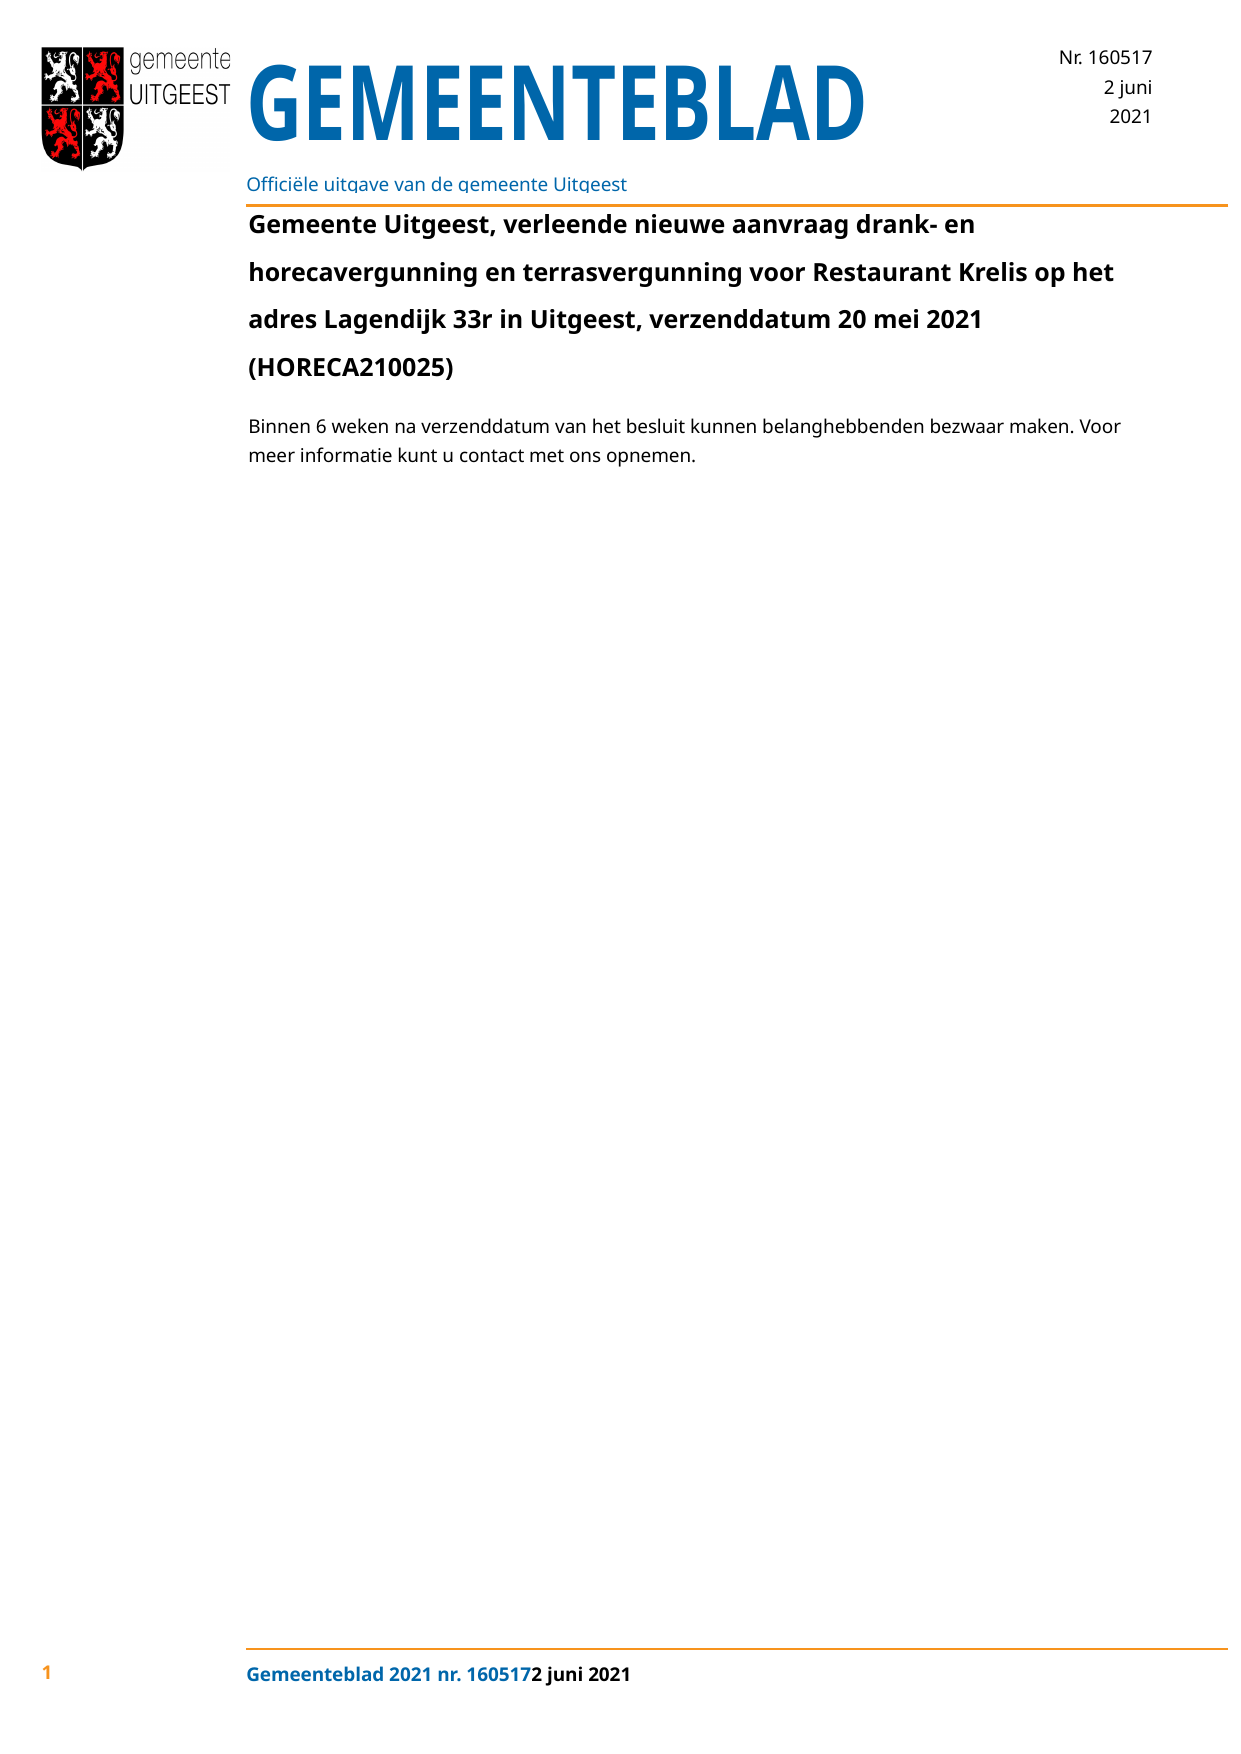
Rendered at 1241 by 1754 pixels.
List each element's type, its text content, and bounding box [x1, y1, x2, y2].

text Gemeente Uitgeest, verleende nieuwe aanvraag drank- en horecavergunning en terrasvergunning voor Restaurant Krelis op het adres Lagendijk 33r in Uitgeest, verzenddatum 20 mei 2021 (HORECA210025) [248, 207, 1152, 384]
picture [41, 47, 231, 172]
text Binnen 6 weken na verzenddatum van het besluit kunnen belanghebbenden bezwaar maken. Voor meer informatie kunt u contact met ons opnemen. [248, 413, 1152, 468]
